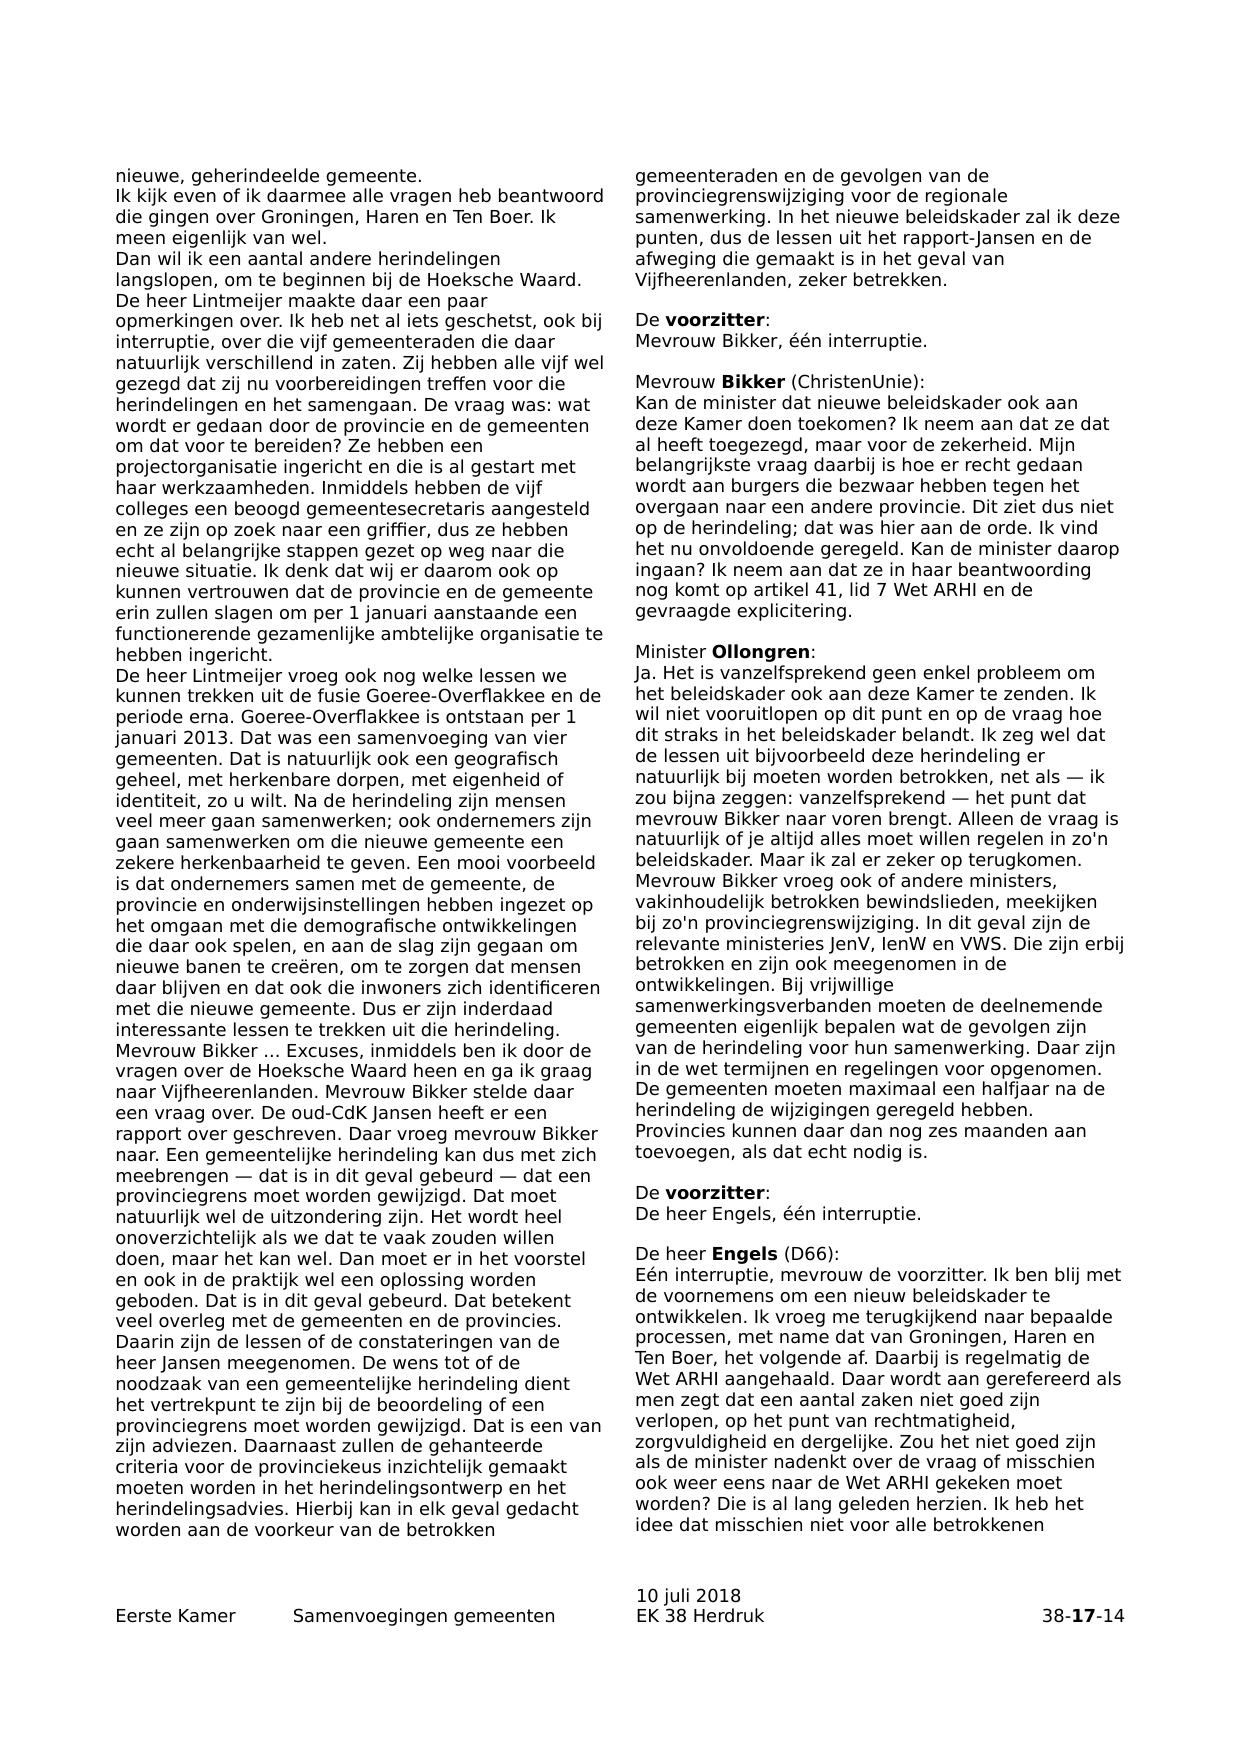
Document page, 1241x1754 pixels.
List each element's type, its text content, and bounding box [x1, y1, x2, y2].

text De heer Engels (D66): [635, 1244, 1125, 1265]
text De heer Engels, één interruptie. [635, 1203, 1125, 1224]
text De voorzitter: [635, 310, 1125, 331]
text Eén interruptie, mevrouw de voorzitter. Ik ben blij met de voornemens om een nieuw beleidskader te ontwikkelen. Ik vroeg me terugkijkend naar bepaalde processen, met name dat van Groningen, Haren en Ten Boer, het volgende af. Daarbij is regelmatig de Wet ARHI aangehaald. Daar wordt aan gerefereerd als men zegt dat een aantal zaken niet goed zijn verlopen, op het punt van rechtmatigheid, zorgvuldigheid en dergelijke. Zou het niet goed zijn als de minister nadenkt over de vraag of misschien ook weer eens naar de Wet ARHI gekeken moet worden? Die is al lang geleden herzien. Ik heb het idee dat misschien niet voor alle betrokkenen [635, 1265, 1125, 1536]
text Kan de minister dat nieuwe beleidskader ook aan deze Kamer doen toekomen? Ik neem aan dat ze dat al heeft toegezegd, maar voor de zekerheid. Mijn belangrijkste vraag daarbij is hoe er recht gedaan wordt aan burgers die bezwaar hebben tegen het overgaan naar een andere provincie. Dit ziet dus niet op de herindeling; dat was hier aan de orde. Ik vind het nu onvoldoende geregeld. Kan de minister daarop ingaan? Ik neem aan dat ze in haar beantwoording nog komt op artikel 41, lid 7 Wet ARHI en de gevraagde explicitering. [635, 393, 1125, 622]
text Mevrouw Bikker, één interruptie. [635, 331, 1125, 352]
text Ja. Het is vanzelfsprekend geen enkel probleem om het beleidskader ook aan deze Kamer te zenden. Ik wil niet vooruitlopen op dit punt en op de vraag hoe dit straks in het beleidskader belandt. Ik zeg wel dat de lessen uit bijvoorbeeld deze herindeling er natuurlijk bij moeten worden betrokken, net als — ik zou bijna zeggen: vanzelfsprekend — het punt dat mevrouw Bikker naar voren brengt. Alleen de vraag is natuurlijk of je altijd alles moet willen regelen in zo'n beleidskader. Maar ik zal er zeker op terugkomen. [635, 662, 1125, 871]
text Mevrouw Bikker (ChristenUnie): [635, 372, 1125, 393]
text De heer Lintmeijer vroeg ook nog welke lessen we kunnen trekken uit de fusie Goeree-Overflakkee en de periode erna. Goeree-Overflakkee is ontstaan per 1 januari 2013. Dat was een samenvoeging van vier gemeenten. Dat is natuurlijk ook een geografisch geheel, met herkenbare dorpen, met eigenheid of identiteit, zo u wilt. Na de herindeling zijn mensen veel meer gaan samenwerken; ook ondernemers zijn gaan samenwerken om die nieuwe gemeente een zekere herkenbaarheid te geven. Een mooi voorbeeld is dat ondernemers samen met de gemeente, de provincie en onderwijsinstellingen hebben ingezet op het omgaan met die demografische ontwikkelingen die daar ook spelen, en aan de slag zijn gegaan om nieuwe banen te creëren, om te zorgen dat mensen daar blijven en dat ook die inwoners zich identificeren met die nieuwe gemeente. Dus er zijn inderdaad interessante lessen te trekken uit die herindeling. [115, 665, 605, 1040]
text De voorzitter: [635, 1182, 1125, 1203]
text Ik kijk even of ik daarmee alle vragen heb beantwoord die gingen over Groningen, Haren en Ten Boer. Ik meen eigenlijk van wel. [115, 186, 605, 249]
text gemeenteraden en de gevolgen van de provinciegrenswijziging voor de regionale samenwerking. In het nieuwe beleidskader zal ik deze punten, dus de lessen uit het rapport-Jansen en de afweging die gemaakt is in het geval van Vijfheerenlanden, zeker betrekken. [635, 165, 1125, 290]
text Mevrouw Bikker vroeg ook of andere ministers, vakinhoudelijk betrokken bewindslieden, meekijken bij zo'n provinciegrenswijziging. In dit geval zijn de relevante ministeries JenV, IenW en VWS. Die zijn erbij betrokken en zijn ook meegenomen in de ontwikkelingen. Bij vrijwillige samenwerkingsverbanden moeten de deelnemende gemeenten eigenlijk bepalen wat de gevolgen zijn van de herindeling voor hun samenwerking. Daar zijn in de wet termijnen en regelingen voor opgenomen. De gemeenten moeten maximaal een halfjaar na de herindeling de wijzigingen geregeld hebben. Provincies kunnen daar dan nog zes maanden aan toevoegen, als dat echt nodig is. [635, 871, 1125, 1162]
text nieuwe, geherindeelde gemeente. [115, 165, 605, 186]
text Dan wil ik een aantal andere herindelingen langslopen, om te beginnen bij de Hoeksche Waard. De heer Lintmeijer maakte daar een paar opmerkingen over. Ik heb net al iets geschetst, ook bij interruptie, over die vijf gemeenteraden die daar natuurlijk verschillend in zaten. Zij hebben alle vijf wel gezegd dat zij nu voorbereidingen treffen voor die herindelingen en het samengaan. De vraag was: wat wordt er gedaan door de provincie en de gemeenten om dat voor te bereiden? Ze hebben een projectorganisatie ingericht en die is al gestart met haar werkzaamheden. Inmiddels hebben de vijf colleges een beoogd gemeentesecretaris aangesteld en ze zijn op zoek naar een griffier, dus ze hebben echt al belangrijke stappen gezet op weg naar die nieuwe situatie. Ik denk dat wij er daarom ook op kunnen vertrouwen dat de provincie en de gemeente erin zullen slagen om per 1 januari aanstaande een functionerende gezamenlijke ambtelijke organisatie te hebben ingericht. [115, 249, 605, 665]
text Minister Ollongren: [635, 642, 1125, 662]
text Mevrouw Bikker ... Excuses, inmiddels ben ik door de vragen over de Hoeksche Waard heen en ga ik graag naar Vijfheerenlanden. Mevrouw Bikker stelde daar een vraag over. De oud-CdK Jansen heeft er een rapport over geschreven. Daar vroeg mevrouw Bikker naar. Een gemeentelijke herindeling kan dus met zich meebrengen — dat is in dit geval gebeurd — dat een provinciegrens moet worden gewijzigd. Dat moet natuurlijk wel de uitzondering zijn. Het wordt heel onoverzichtelijk als we dat te vaak zouden willen doen, maar het kan wel. Dan moet er in het voorstel en ook in de praktijk wel een oplossing worden geboden. Dat is in dit geval gebeurd. Dat betekent veel overleg met de gemeenten en de provincies. Daarin zijn de lessen of de constateringen van de heer Jansen meegenomen. De wens tot of de noodzaak van een gemeentelijke herindeling dient het vertrekpunt te zijn bij de beoordeling of een provinciegrens moet worden gewijzigd. Dat is een van zijn adviezen. Daarnaast zullen de gehanteerde criteria voor de provinciekeus inzichtelijk gemaakt moeten worden in het herindelingsontwerp en het herindelingsadvies. Hierbij kan in elk geval gedacht worden aan de voorkeur van de betrokken [115, 1040, 605, 1540]
